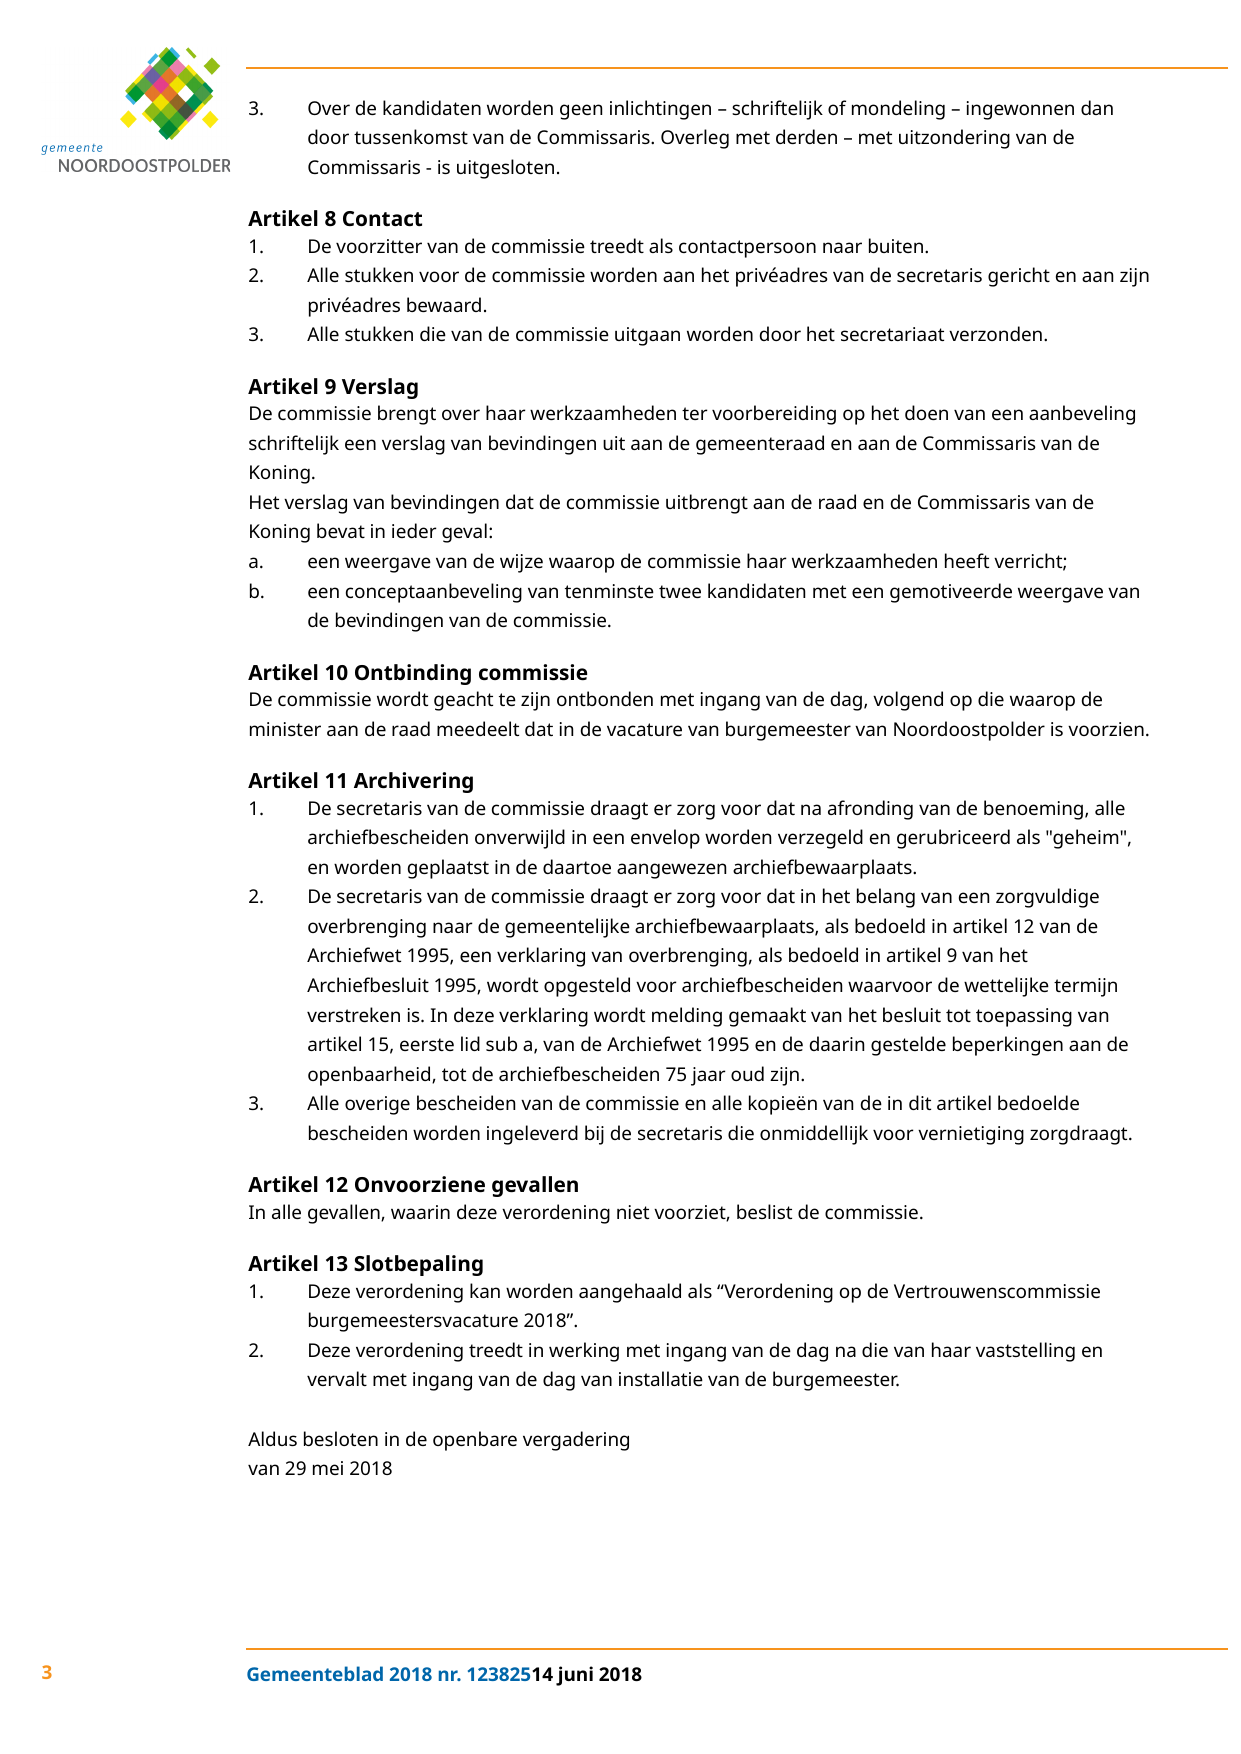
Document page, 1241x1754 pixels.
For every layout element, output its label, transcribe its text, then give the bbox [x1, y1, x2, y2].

list De voorzitter van de commissie treedt als contactpersoon naar buiten. [248, 233, 1152, 258]
text van 29 mei 2018 [248, 1455, 1152, 1481]
list Alle overige bescheiden van de commissie en alle kopieën van de in dit artikel bedoelde bescheiden worden ingeleverd bij de secretaris die onmiddellijk voor vernietiging zorgdraagt. [248, 1091, 1152, 1146]
text De commissie wordt geacht te zijn ontbonden met ingang van de dag, volgend op die waarop de minister aan de raad meedeelt dat in de vacature van burgemeester van Noordoostpolder is voorzien. [248, 686, 1152, 742]
text In alle gevallen, waarin deze verordening niet voorziet, beslist de commissie. [248, 1199, 1152, 1225]
text Artikel 12 Onvoorziene gevallen [248, 1171, 1152, 1199]
list De secretaris van de commissie draagt er zorg voor dat in het belang van een zorgvuldige overbrenging naar de gemeentelijke archiefbewaarplaats, als bedoeld in artikel 12 van de Archiefwet 1995, een verklaring van overbrenging, als bedoeld in artikel 9 van het Archiefbesluit 1995, wordt opgesteld voor archiefbescheiden waarvoor de wettelijke termijn verstreken is. In deze verklaring wordt melding gemaakt van het besluit tot toepassing van artikel 15, eerste lid sub a, van de Archiefwet 1995 en de daarin gestelde beperkingen aan de openbaarheid, tot de archiefbescheiden 75 jaar oud zijn. [248, 883, 1152, 1087]
list Alle stukken die van de commissie uitgaan worden door het secretariaat verzonden. [248, 322, 1152, 347]
text Artikel 8 Contact [248, 204, 1152, 233]
text Artikel 9 Verslag [248, 372, 1152, 400]
text De commissie brengt over haar werkzaamheden ter voorbereiding op het doen van een aanbeveling schriftelijk een verslag van bevindingen uit aan de gemeenteraad en aan de Commissaris van de Koning. [248, 400, 1152, 485]
list Deze verordening treedt in werking met ingang van de dag na die van haar vaststelling en vervalt met ingang van de dag van installatie van de burgemeester. [248, 1337, 1152, 1392]
list Alle stukken voor de commissie worden aan het privéadres van de secretaris gericht en aan zijn privéadres bewaard. [248, 262, 1152, 318]
text Aldus besloten in de openbare vergadering [248, 1426, 1152, 1452]
list Over de kandidaten worden geen inlichtingen – schriftelijk of mondeling – ingewonnen dan door tussenkomst van de Commissaris. Overleg met derden – met uitzondering van de Commissaris - is uitgesloten. [248, 95, 1152, 180]
list Deze verordening kan worden aangehaald als “Verordening op de Vertrouwenscommissie burgemeestersvacature 2018”. [248, 1278, 1152, 1333]
text Het verslag van bevindingen dat de commissie uitbrengt aan de raad en de Commissaris van de Koning bevat in ieder geval: [248, 489, 1152, 544]
list De secretaris van de commissie draagt er zorg voor dat na afronding van de benoeming, alle archiefbescheiden onverwijld in een envelop worden verzegeld en gerubriceerd als "geheim", en worden geplaatst in de daartoe aangewezen archiefbewaarplaats. [248, 795, 1152, 880]
text Artikel 10 Ontbinding commissie [248, 658, 1152, 686]
text Artikel 11 Archivering [248, 766, 1152, 795]
list een weergave van de wijze waarop de commissie haar werkzaamheden heeft verricht; [248, 548, 1152, 574]
list een conceptaanbeveling van tenminste twee kandidaten met een gemotiveerde weergave van de bevindingen van de commissie. [248, 578, 1152, 633]
text Artikel 13 Slotbepaling [248, 1249, 1152, 1278]
picture [41, 47, 231, 172]
